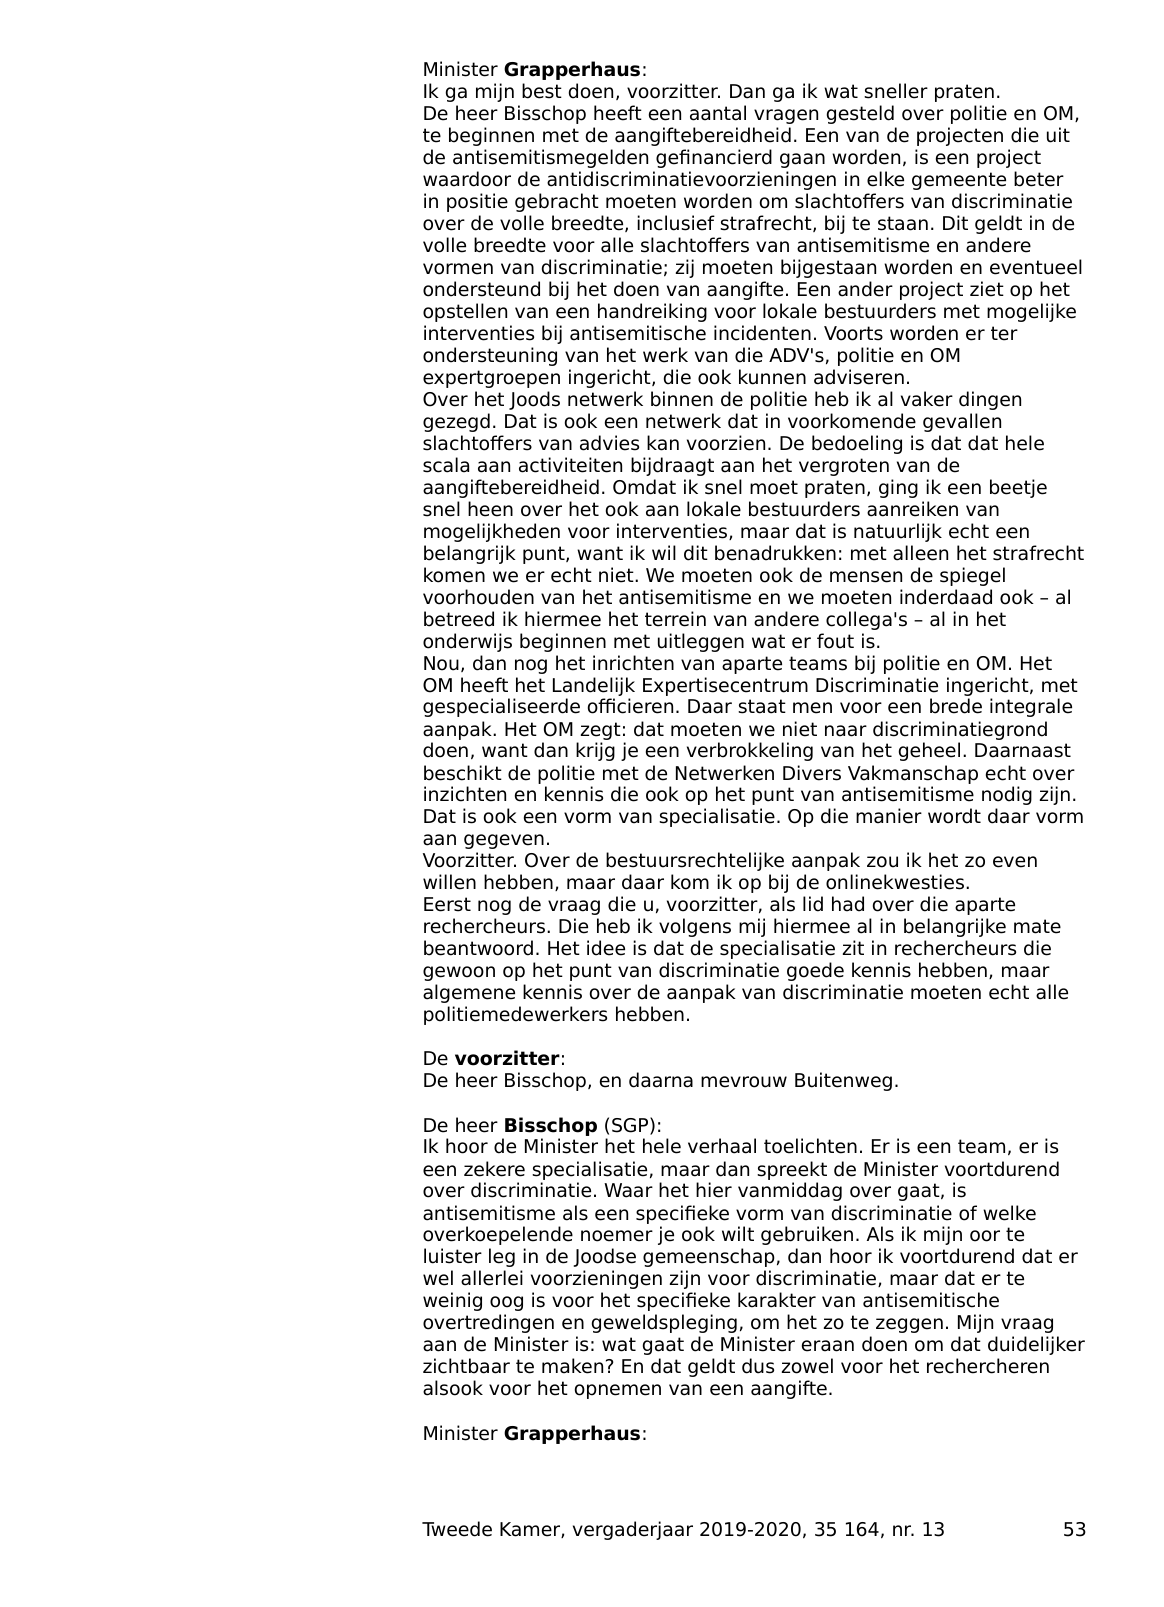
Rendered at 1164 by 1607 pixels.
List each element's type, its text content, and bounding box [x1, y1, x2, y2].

text Nou, dan nog het inrichten van aparte teams bij politie en OM. Het OM heeft het Landelijk Expertisecentrum Discriminatie ingericht, met gespecialiseerde officieren. Daar staat men voor een brede integrale aanpak. Het OM zegt: dat moeten we niet naar discriminatiegrond doen, want dan krijg je een verbrokkeling van het geheel. Daarnaast beschikt de politie met de Netwerken Divers Vakmanschap echt over inzichten en kennis die ook op het punt van antisemitisme nodig zijn. Dat is ook een vorm van specialisatie. Op die manier wordt daar vorm aan gegeven. [422, 652, 1087, 850]
text Over het Joods netwerk binnen de politie heb ik al vaker dingen gezegd. Dat is ook een netwerk dat in voorkomende gevallen slachtoffers van advies kan voorzien. De bedoeling is dat dat hele scala aan activiteiten bijdraagt aan het vergroten van de aangiftebereidheid. Omdat ik snel moet praten, ging ik een beetje snel heen over het ook aan lokale bestuurders aanreiken van mogelijkheden voor interventies, maar dat is natuurlijk echt een belangrijk punt, want ik wil dit benadrukken: met alleen het strafrecht komen we er echt niet. We moeten ook de mensen de spiegel voorhouden van het antisemitisme en we moeten inderdaad ook – al betreed ik hiermee het terrein van andere collega's – al in het onderwijs beginnen met uitleggen wat er fout is. [422, 389, 1087, 652]
text De heer Bisschop, en daarna mevrouw Buitenweg. [422, 1070, 1087, 1092]
text De heer Bisschop (SGP): [422, 1114, 1087, 1136]
text Minister Grapperhaus: [422, 59, 1087, 81]
text Voorzitter. Over de bestuursrechtelijke aanpak zou ik het zo even willen hebben, maar daar kom ik op bij de onlinekwesties. [422, 850, 1087, 894]
text Ik ga mijn best doen, voorzitter. Dan ga ik wat sneller praten. [422, 81, 1087, 103]
text Minister Grapperhaus: [422, 1422, 1087, 1444]
text Eerst nog de vraag die u, voorzitter, als lid had over die aparte rechercheurs. Die heb ik volgens mij hiermee al in belangrijke mate beantwoord. Het idee is dat de specialisatie zit in rechercheurs die gewoon op het punt van discriminatie goede kennis hebben, maar algemene kennis over de aanpak van discriminatie moeten echt alle politiemedewerkers hebben. [422, 894, 1087, 1026]
text Ik hoor de Minister het hele verhaal toelichten. Er is een team, er is een zekere specialisatie, maar dan spreekt de Minister voortdurend over discriminatie. Waar het hier vanmiddag over gaat, is antisemitisme als een specifieke vorm van discriminatie of welke overkoepelende noemer je ook wilt gebruiken. Als ik mijn oor te luister leg in de Joodse gemeenschap, dan hoor ik voortdurend dat er wel allerlei voorzieningen zijn voor discriminatie, maar dat er te weinig oog is voor het specifieke karakter van antisemitische overtredingen en geweldspleging, om het zo te zeggen. Mijn vraag aan de Minister is: wat gaat de Minister eraan doen om dat duidelijker zichtbaar te maken? En dat geldt dus zowel voor het rechercheren alsook voor het opnemen van een aangifte. [422, 1136, 1087, 1400]
text De heer Bisschop heeft een aantal vragen gesteld over politie en OM, te beginnen met de aangiftebereidheid. Een van de projecten die uit de antisemitismegelden gefinancierd gaan worden, is een project waardoor de antidiscriminatievoorzieningen in elke gemeente beter in positie gebracht moeten worden om slachtoffers van discriminatie over de volle breedte, inclusief strafrecht, bij te staan. Dit geldt in de volle breedte voor alle slachtoffers van antisemitisme en andere vormen van discriminatie; zij moeten bijgestaan worden en eventueel ondersteund bij het doen van aangifte. Een ander project ziet op het opstellen van een handreiking voor lokale bestuurders met mogelijke interventies bij antisemitische incidenten. Voorts worden er ter ondersteuning van het werk van die ADV's, politie en OM expertgroepen ingericht, die ook kunnen adviseren. [422, 103, 1087, 389]
text De voorzitter: [422, 1048, 1087, 1070]
